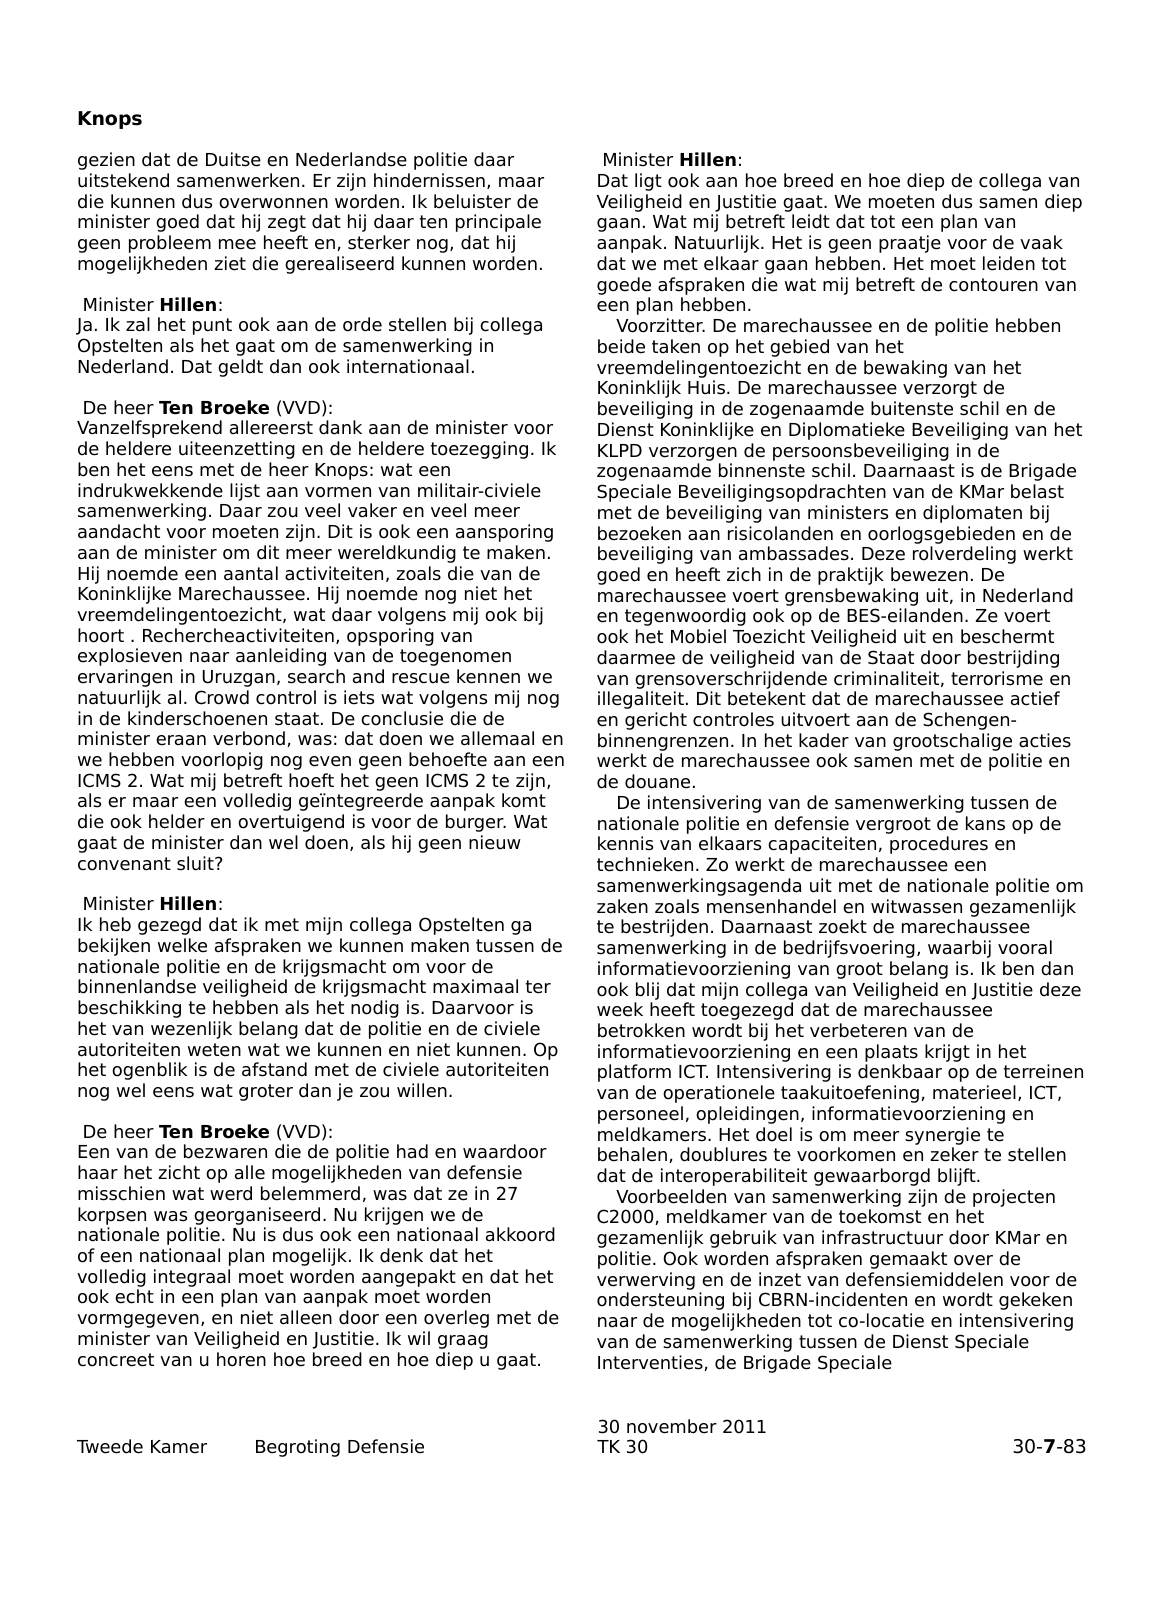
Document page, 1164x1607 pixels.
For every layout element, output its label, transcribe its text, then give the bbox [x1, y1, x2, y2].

text gezien dat de Duitse en Nederlandse politie daar uitstekend samenwerken. Er zijn hindernissen, maar die kunnen dus overwonnen worden. Ik beluister de minister goed dat hij zegt dat hij daar ten principale geen probleem mee heeft en, sterker nog, dat hij mogelijkheden ziet die gerealiseerd kunnen worden. [77, 150, 567, 274]
text De heer Ten Broeke (VVD): [77, 1122, 567, 1142]
text Dat ligt ook aan hoe breed en hoe diep de collega van Veiligheid en Justitie gaat. We moeten dus samen diep gaan. Wat mij betreft leidt dat tot een plan van aanpak. Natuurlijk. Het is geen praatje voor de vaak dat we met elkaar gaan hebben. Het moet leiden tot goede afspraken die wat mij betreft de contouren van een plan hebben. [596, 171, 1087, 316]
text Minister Hillen: [77, 894, 567, 915]
text De intensivering van de samenwerking tussen de nationale politie en defensie vergroot de kans op de kennis van elkaars capaciteiten, procedures en technieken. Zo werkt de marechaussee een samenwerkingsagenda uit met de nationale politie om zaken zoals mensenhandel en witwassen gezamenlijk te bestrijden. Daarnaast zoekt de marechaussee samenwerking in de bedrijfsvoering, waarbij vooral informatievoorziening van groot belang is. Ik ben dan ook blij dat mijn collega van Veiligheid en Justitie deze week heeft toegezegd dat de marechaussee betrokken wordt bij het verbeteren van de informatievoorziening en een plaats krijgt in het platform ICT. Intensivering is denkbaar op de terreinen van de operationele taakuitoefening, materieel, ICT, personeel, opleidingen, informatievoorziening en meldkamers. Het doel is om meer synergie te behalen, doublures te voorkomen en zeker te stellen dat de interoperabiliteit gewaarborgd blijft. [596, 793, 1087, 1187]
text Voorzitter. De marechaussee en de politie hebben beide taken op het gebied van het vreemdelingentoezicht en de bewaking van het Koninklijk Huis. De marechaussee verzorgt de beveiliging in de zogenaamde buitenste schil en de Dienst Koninklijke en Diplomatieke Beveiliging van het KLPD verzorgen de persoonsbeveiliging in de zogenaamde binnenste schil. Daarnaast is de Brigade Speciale Beveiligingsopdrachten van de KMar belast met de beveiliging van ministers en diplomaten bij bezoeken aan risicolanden en oorlogsgebieden en de beveiliging van ambassades. Deze rolverdeling werkt goed en heeft zich in de praktijk bewezen. De marechaussee voert grensbewaking uit, in Nederland en tegenwoordig ook op de BES-eilanden. Ze voert ook het Mobiel Toezicht Veiligheid uit en beschermt daarmee de veiligheid van de Staat door bestrijding van grensoverschrijdende criminaliteit, terrorisme en illegaliteit. Dit betekent dat de marechaussee actief en gericht controles uitvoert aan de Schengen-binnengrenzen. In het kader van grootschalige acties werkt de marechaussee ook samen met de politie en de douane. [596, 316, 1087, 793]
text De heer Ten Broeke (VVD): [77, 397, 567, 418]
text Een van de bezwaren die de politie had en waardoor haar het zicht op alle mogelijkheden van defensie misschien wat werd belemmerd, was dat ze in 27 korpsen was georganiseerd. Nu krijgen we de nationale politie. Nu is dus ook een nationaal akkoord of een nationaal plan mogelijk. Ik denk dat het volledig integraal moet worden aangepakt en dat het ook echt in een plan van aanpak moet worden vormgegeven, en niet alleen door een overleg met de minister van Veiligheid en Justitie. Ik wil graag concreet van u horen hoe breed en hoe diep u gaat. [77, 1142, 567, 1370]
text Ik heb gezegd dat ik met mijn collega Opstelten ga bekijken welke afspraken we kunnen maken tussen de nationale politie en de krijgsmacht om voor de binnenlandse veiligheid de krijgsmacht maximaal ter beschikking te hebben als het nodig is. Daarvoor is het van wezenlijk belang dat de politie en de civiele autoriteiten weten wat we kunnen en niet kunnen. Op het ogenblik is de afstand met de civiele autoriteiten nog wel eens wat groter dan je zou willen. [77, 915, 567, 1102]
text Minister Hillen: [77, 294, 567, 315]
text Minister Hillen: [596, 150, 1087, 171]
text Voorbeelden van samenwerking zijn de projecten C2000, meldkamer van de toekomst en het gezamenlijk gebruik van infrastructuur door KMar en politie. Ook worden afspraken gemaakt over de verwerving en de inzet van defensiemiddelen voor de ondersteuning bij CBRN-incidenten en wordt gekeken naar de mogelijkheden tot co-locatie en intensivering van de samenwerking tussen de Dienst Speciale Interventies, de Brigade Speciale [596, 1187, 1087, 1373]
text Vanzelfsprekend allereerst dank aan de minister voor de heldere uiteenzetting en de heldere toezegging. Ik ben het eens met de heer Knops: wat een indrukwekkende lijst aan vormen van militair-civiele samenwerking. Daar zou veel vaker en veel meer aandacht voor moeten zijn. Dit is ook een aansporing aan de minister om dit meer wereldkundig te maken. Hij noemde een aantal activiteiten, zoals die van de Koninklijke Marechaussee. Hij noemde nog niet het vreemdelingentoezicht, wat daar volgens mij ook bij hoort . Rechercheactiviteiten, opsporing van explosieven naar aanleiding van de toegenomen ervaringen in Uruzgan, search and rescue kennen we natuurlijk al. Crowd control is iets wat volgens mij nog in de kinderschoenen staat. De conclusie die de minister eraan verbond, was: dat doen we allemaal en we hebben voorlopig nog even geen behoefte aan een ICMS 2. Wat mij betreft hoeft het geen ICMS 2 te zijn, als er maar een volledig geïntegreerde aanpak komt die ook helder en overtuigend is voor de burger. Wat gaat de minister dan wel doen, als hij geen nieuw convenant sluit? [77, 418, 567, 874]
text Ja. Ik zal het punt ook aan de orde stellen bij collega Opstelten als het gaat om de samenwerking in Nederland. Dat geldt dan ook internationaal. [77, 315, 567, 377]
